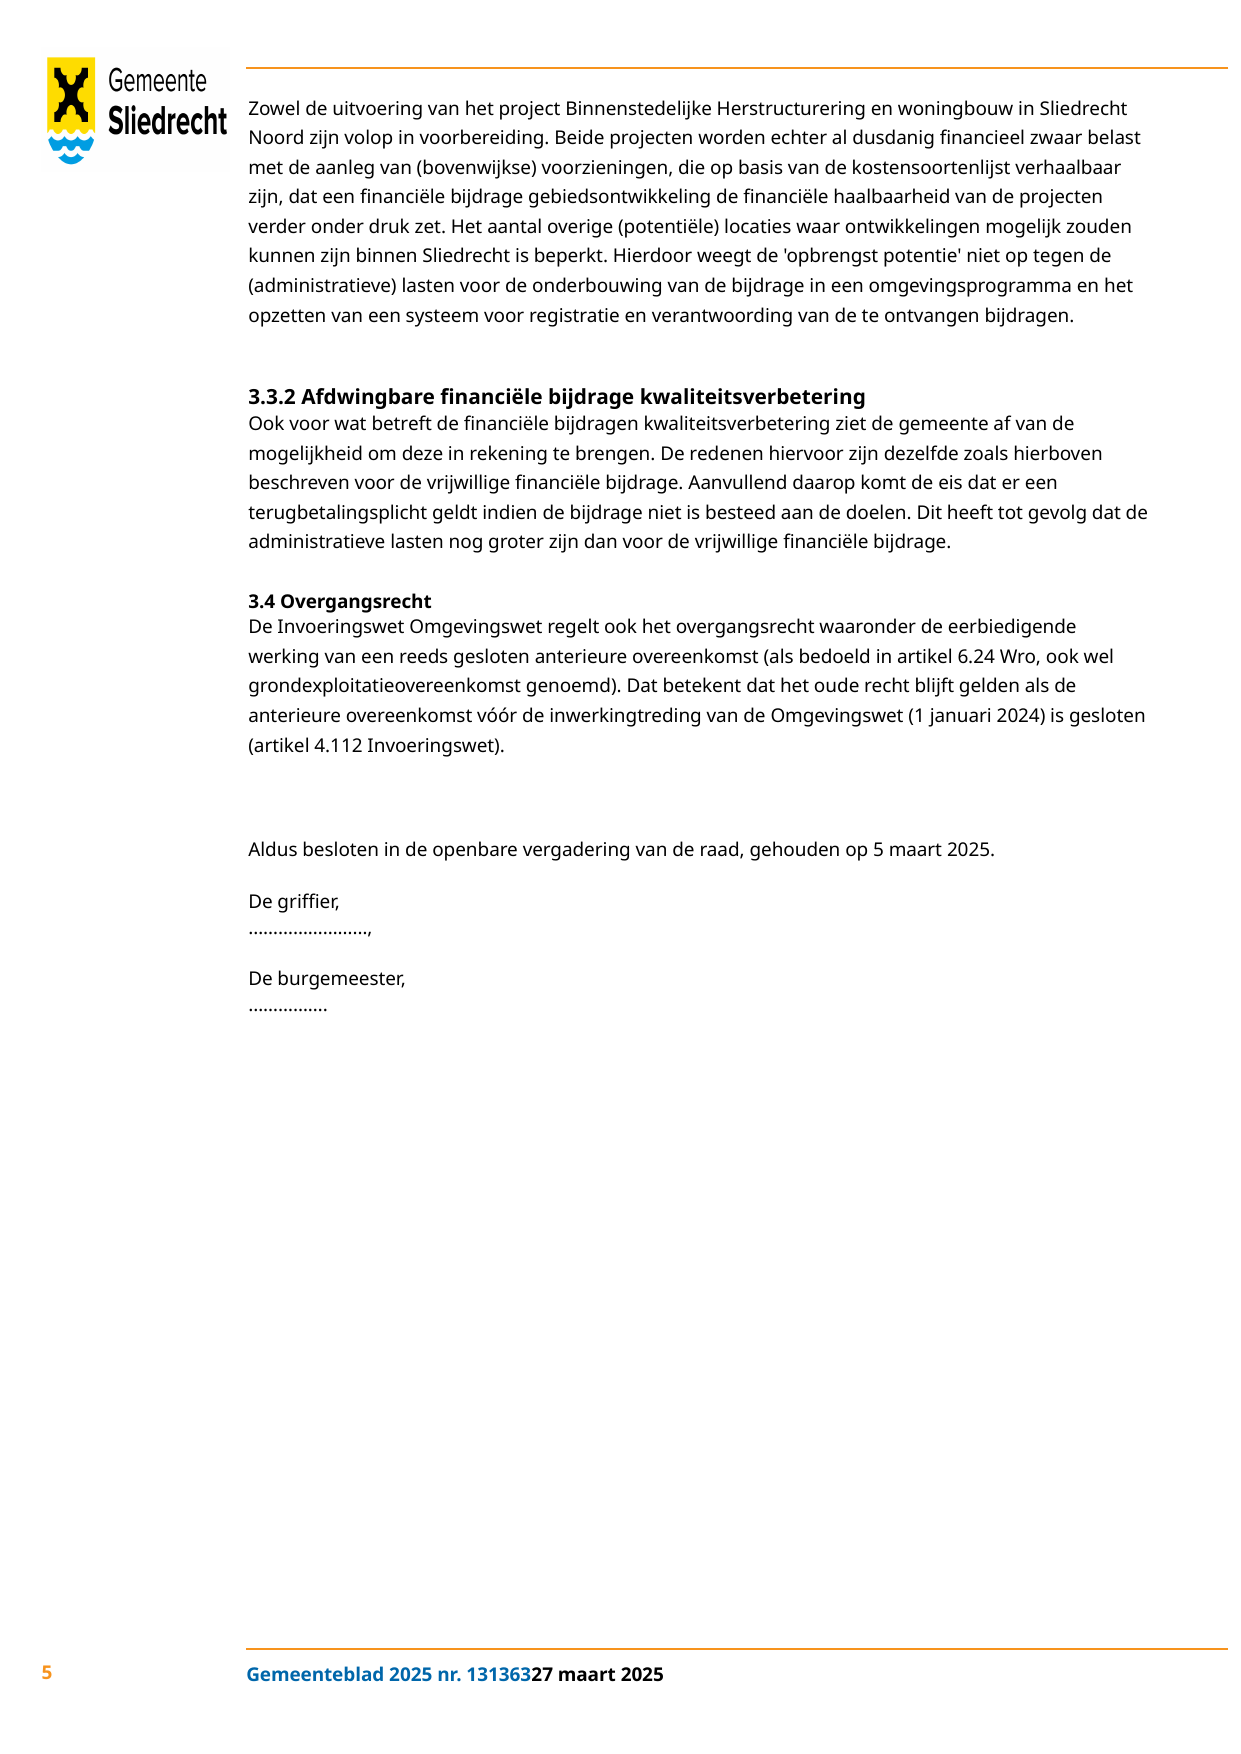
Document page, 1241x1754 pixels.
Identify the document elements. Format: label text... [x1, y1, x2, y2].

text 3.3.2 Afdwingbare financiële bijdrage kwaliteitsverbetering [248, 382, 1152, 410]
text De griffier, [248, 888, 1152, 914]
text ……………. [248, 991, 1152, 1017]
text Zowel de uitvoering van het project Binnenstedelijke Herstructurering en woningbouw in Sliedrecht Noord zijn volop in voorbereiding. Beide projecten worden echter al dusdanig financieel zwaar belast met de aanleg van (bovenwijkse) voorzieningen, die op basis van de kostensoortenlijst verhaalbaar zijn, dat een financiële bijdrage gebiedsontwikkeling de financiële haalbaarheid van de projecten verder onder druk zet. Het aantal overige (potentiële) locaties waar ontwikkelingen mogelijk zouden kunnen zijn binnen Sliedrecht is beperkt. Hierdoor weegt de 'opbrengst potentie' niet op tegen de (administratieve) lasten voor de onderbouwing van de bijdrage in een omgevingsprogramma en het opzetten van een systeem voor registratie en verantwoording van de te ontvangen bijdragen. [248, 95, 1152, 328]
text 3.4 Overgangsrecht [248, 588, 1152, 613]
picture [41, 47, 231, 172]
text ……………………, [248, 914, 1152, 939]
text De burgemeester, [248, 965, 1152, 991]
text Ook voor wat betreft de financiële bijdragen kwaliteitsverbetering ziet de gemeente af van de mogelijkheid om deze in rekening te brengen. De redenen hiervoor zijn dezelfde zoals hierboven beschreven voor de vrijwillige financiële bijdrage. Aanvullend daarop komt de eis dat er een terugbetalingsplicht geldt indien de bijdrage niet is besteed aan de doelen. Dit heeft tot gevolg dat de administratieve lasten nog groter zijn dan voor de vrijwillige financiële bijdrage. [248, 410, 1152, 554]
text Aldus besloten in de openbare vergadering van de raad, gehouden op 5 maart 2025. [248, 837, 1152, 862]
text De Invoeringswet Omgevingswet regelt ook het overgangsrecht waaronder de eerbiedigende werking van een reeds gesloten anterieure overeenkomst (als bedoeld in artikel 6.24 Wro, ook wel grondexploitatieovereenkomst genoemd). Dat betekent dat het oude recht blijft gelden als de anterieure overeenkomst vóór de inwerkingtreding van de Omgevingswet (1 januari 2024) is gesloten (artikel 4.112 Invoeringswet). [248, 613, 1152, 758]
